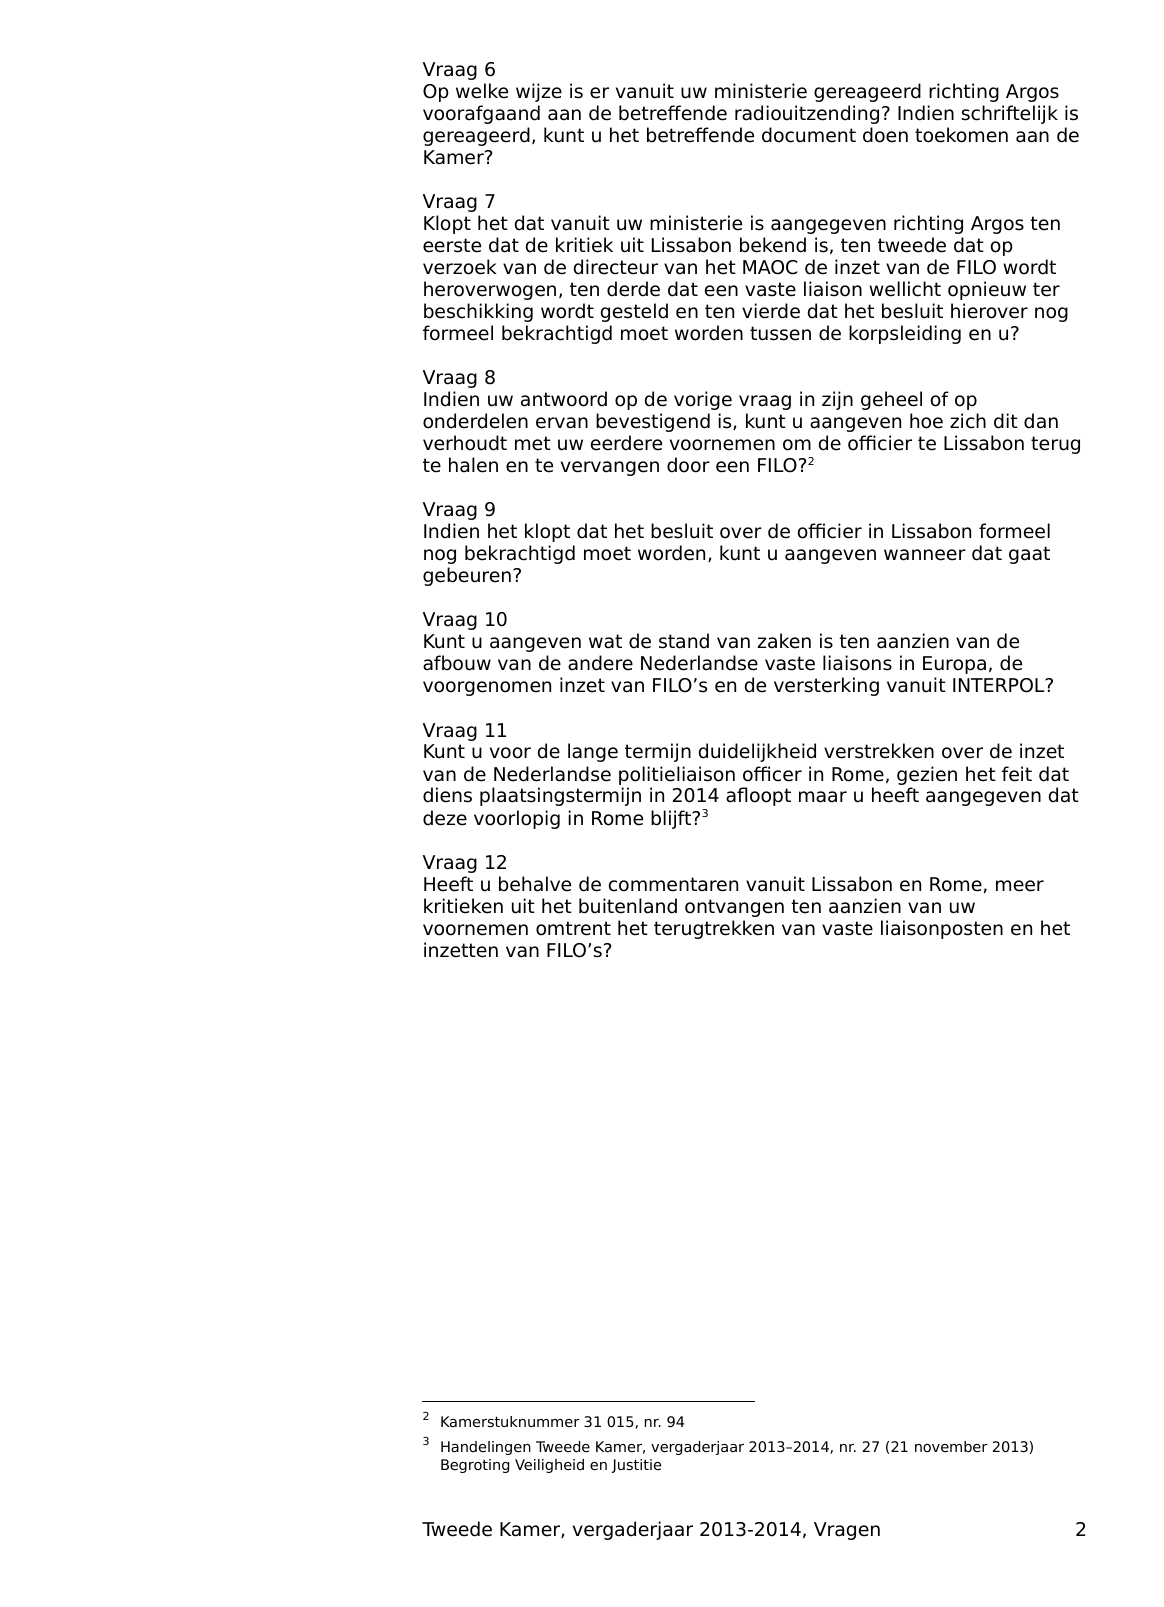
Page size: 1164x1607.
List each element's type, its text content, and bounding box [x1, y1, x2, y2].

text Heeft u behalve de commentaren vanuit Lissabon en Rome, meer kritieken uit het buitenland ontvangen ten aanzien van uw voornemen omtrent het terugtrekken van vaste liaisonposten en het inzetten van FILO’s? [422, 873, 1087, 961]
text Vraag 9 [422, 499, 1087, 521]
text Vraag 11 [422, 719, 1087, 741]
text Handelingen Tweede Kamer, vergaderjaar 2013–2014, nr. 27 (21 november 2013) Begroting Veiligheid en Justitie [422, 1435, 1087, 1474]
text Vraag 7 [422, 191, 1087, 213]
text Indien uw antwoord op de vorige vraag in zijn geheel of op onderdelen ervan bevestigend is, kunt u aangeven hoe zich dit dan verhoudt met uw eerdere voornemen om de officier te Lissabon terug te halen en te vervangen door een FILO? [422, 389, 1087, 477]
text Op welke wijze is er vanuit uw ministerie gereageerd richting Argos voorafgaand aan de betreffende radiouitzending? Indien schriftelijk is gereageerd, kunt u het betreffende document doen toekomen aan de Kamer? [422, 81, 1087, 169]
text Vraag 6 [422, 59, 1087, 81]
text Vraag 8 [422, 367, 1087, 389]
text Kamerstuknummer 31 015, nr. 94 [422, 1410, 1087, 1432]
text Indien het klopt dat het besluit over de officier in Lissabon formeel nog bekrachtigd moet worden, kunt u aangeven wanneer dat gaat gebeuren? [422, 521, 1087, 587]
text Kunt u aangeven wat de stand van zaken is ten aanzien van de afbouw van de andere Nederlandse vaste liaisons in Europa, de voorgenomen inzet van FILO’s en de versterking vanuit INTERPOL? [422, 631, 1087, 697]
text Kunt u voor de lange termijn duidelijkheid verstrekken over de inzet van de Nederlandse politieliaison officer in Rome, gezien het feit dat diens plaatsingstermijn in 2014 afloopt maar u heeft aangegeven dat deze voorlopig in Rome blijft? [422, 741, 1087, 829]
text Klopt het dat vanuit uw ministerie is aangegeven richting Argos ten eerste dat de kritiek uit Lissabon bekend is, ten tweede dat op verzoek van de directeur van het MAOC de inzet van de FILO wordt heroverwogen, ten derde dat een vaste liaison wellicht opnieuw ter beschikking wordt gesteld en ten vierde dat het besluit hierover nog formeel bekrachtigd moet worden tussen de korpsleiding en u? [422, 213, 1087, 345]
text Vraag 12 [422, 852, 1087, 873]
text Vraag 10 [422, 609, 1087, 631]
